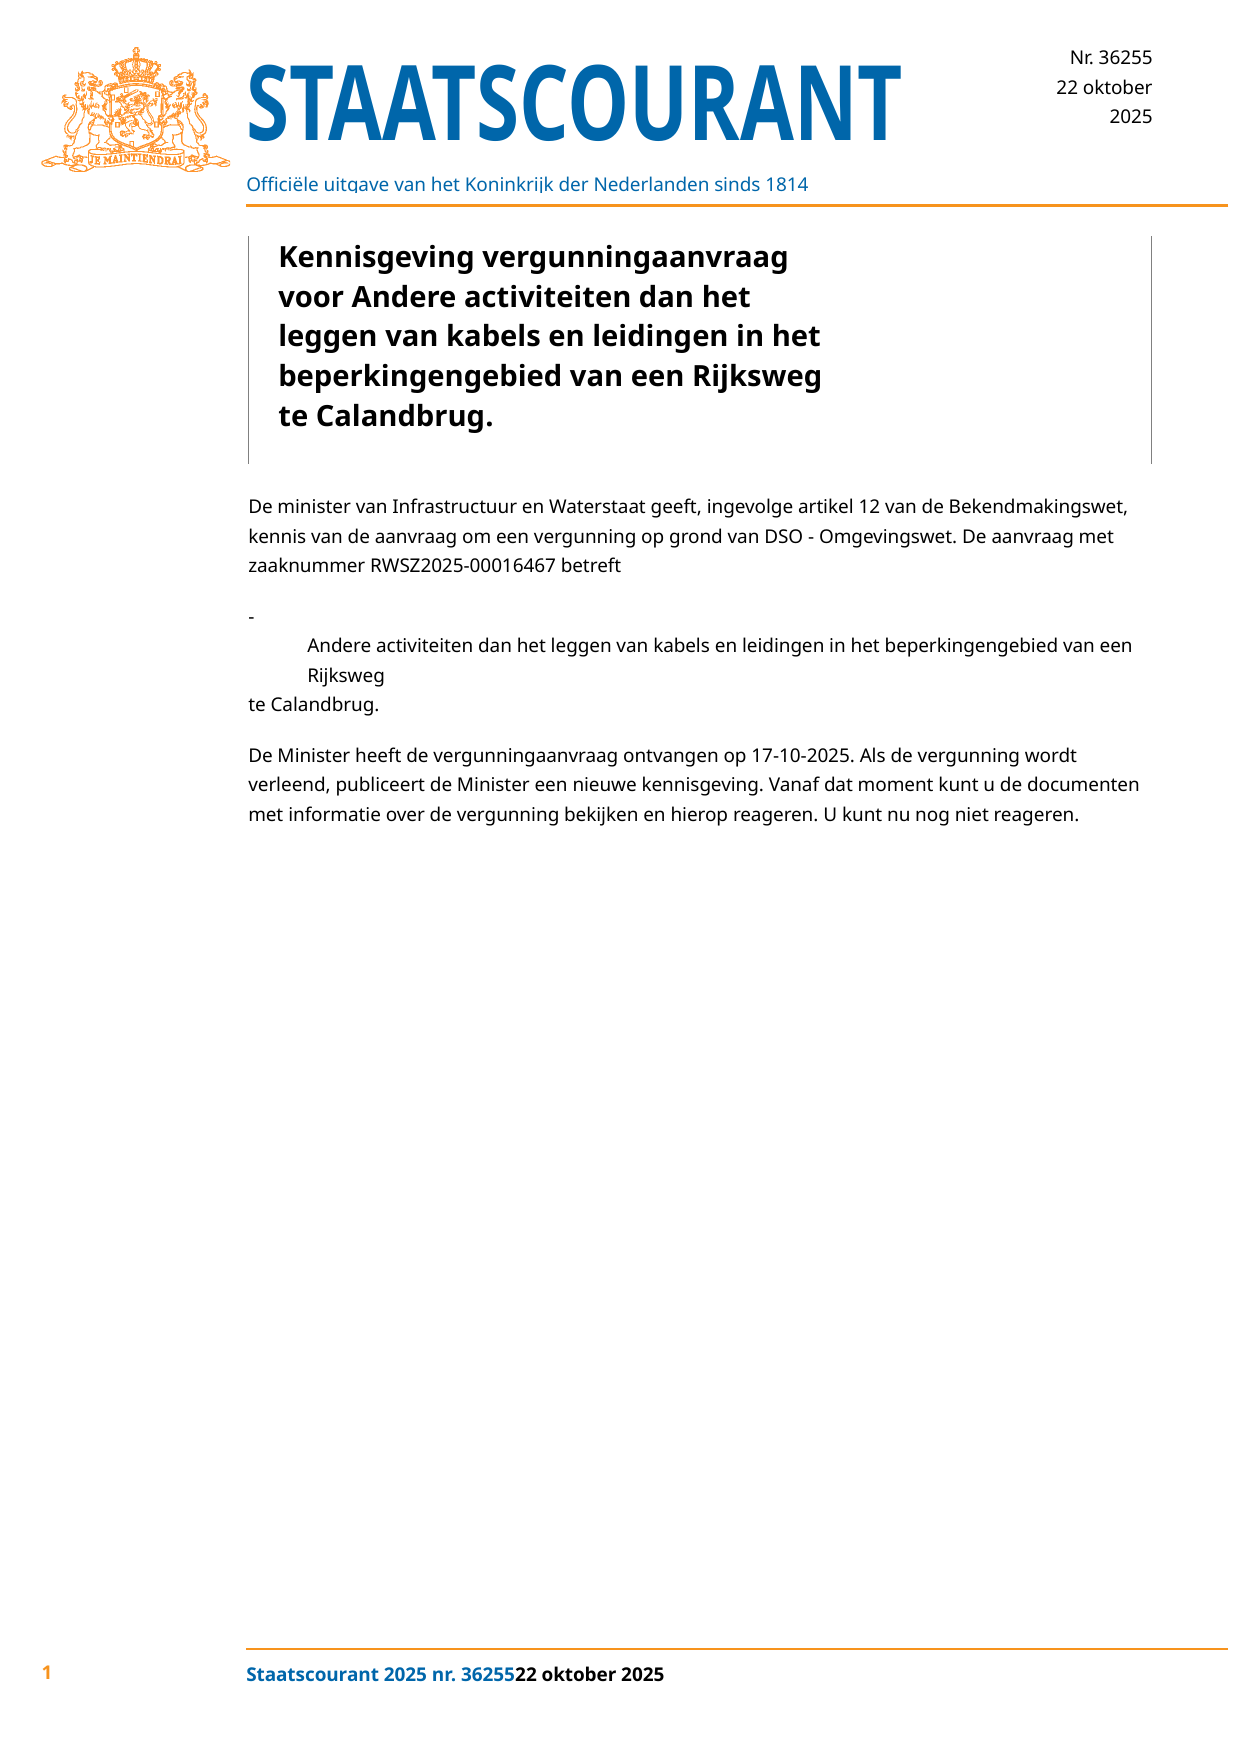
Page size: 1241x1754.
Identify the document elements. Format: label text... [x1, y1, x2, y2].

text De minister van Infrastructuur en Waterstaat geeft, ingevolge artikel 12 van de Bekendmakingswet, kennis van de aanvraag om een vergunning op grond van DSO - Omgevingswet. De aanvraag met zaaknummer RWSZ2025-00016467 betreft [248, 493, 1152, 578]
picture [41, 47, 231, 172]
table_header [1090, 236, 1151, 413]
table_header [850, 414, 1151, 464]
text De Minister heeft de vergunningaanvraag ontvangen op 17-10-2025. Als de vergunning wordt verleend, publiceert de Minister een nieuwe kennisgeving. Vanaf dat moment kunt u de documenten met informatie over de vergunning bekijken en hierop reageren. U kunt nu nog niet reageren. [248, 742, 1152, 827]
picture [912, 236, 1090, 414]
text te Calandbrug. [248, 692, 1152, 717]
table_header Kennisgeving vergunningaanvraag voor Andere activiteiten dan het leggen van kabels en leidingen in het beperkingengebied van een Rijksweg te Calandbrug. [249, 236, 850, 464]
list Andere activiteiten dan het leggen van kabels en leidingen in het beperkingengebied van een Rijksweg [248, 632, 1152, 688]
table_header [850, 236, 912, 413]
